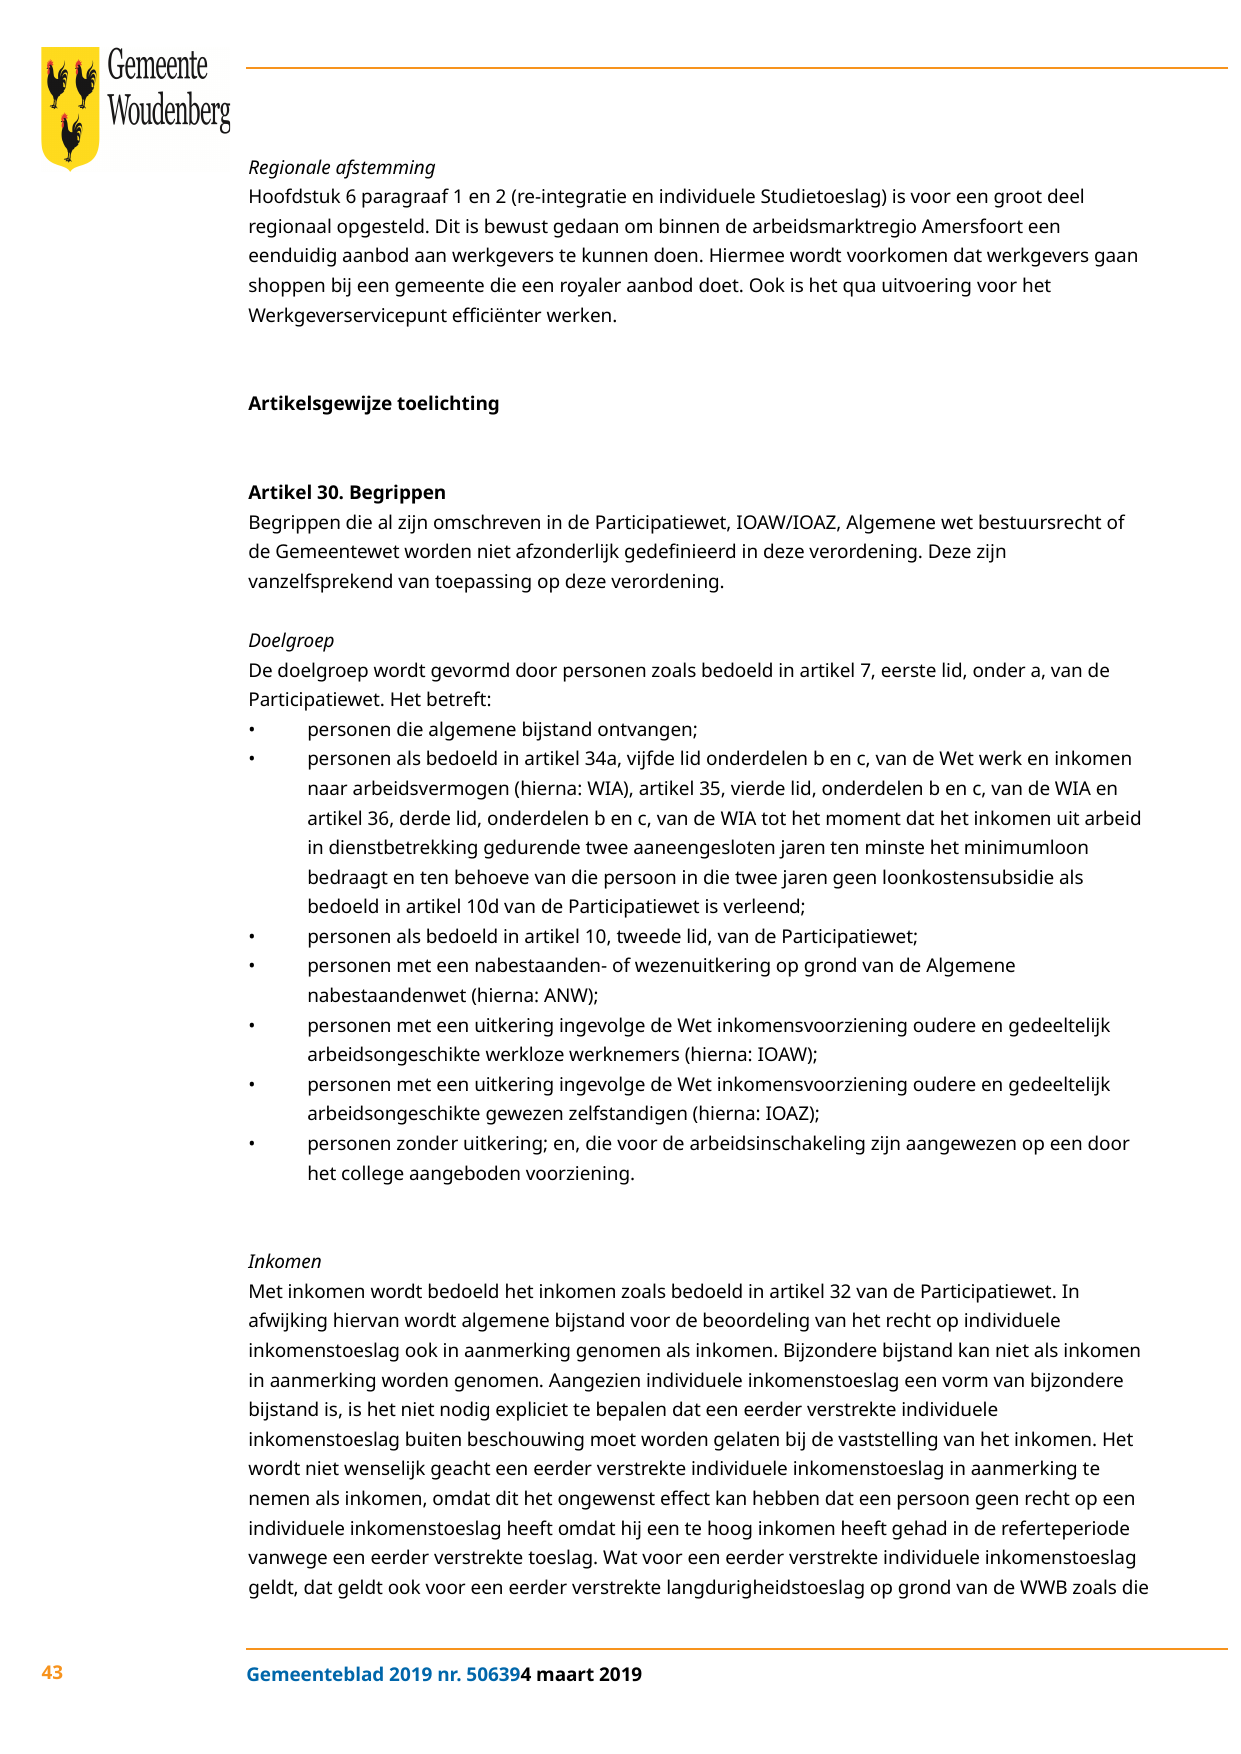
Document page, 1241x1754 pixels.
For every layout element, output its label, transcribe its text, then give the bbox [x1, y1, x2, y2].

list personen als bedoeld in artikel 10, tweede lid, van de Participatiewet; [248, 923, 1152, 949]
list personen die algemene bijstand ontvangen; [248, 716, 1152, 742]
text Artikel 30. Begrippen [248, 479, 1152, 505]
text Doelgroep [248, 627, 1152, 653]
picture [41, 47, 231, 172]
text Begrippen die al zijn omschreven in de Participatiewet, IOAW/IOAZ, Algemene wet bestuursrecht of de Gemeentewet worden niet afzonderlijk gedefinieerd in deze verordening. Deze zijn vanzelfsprekend van toepassing op deze verordening. [248, 509, 1152, 594]
list personen met een uitkering ingevolge de Wet inkomensvoorziening oudere en gedeeltelijk arbeidsongeschikte gewezen zelfstandigen (hierna: IOAZ); [248, 1071, 1152, 1126]
list personen met een nabestaanden- of wezenuitkering op grond van de Algemene nabestaandenwet (hierna: ANW); [248, 953, 1152, 1008]
list personen met een uitkering ingevolge de Wet inkomensvoorziening oudere en gedeeltelijk arbeidsongeschikte werkloze werknemers (hierna: IOAW); [248, 1012, 1152, 1067]
text De doelgroep wordt gevormd door personen zoals bedoeld in artikel 7, eerste lid, onder a, van de Participatiewet. Het betreft: [248, 657, 1152, 712]
list personen als bedoeld in artikel 34a, vijfde lid onderdelen b en c, van de Wet werk en inkomen naar arbeidsvermogen (hierna: WIA), artikel 35, vierde lid, onderdelen b en c, van de WIA en artikel 36, derde lid, onderdelen b en c, van de WIA tot het moment dat het inkomen uit arbeid in dienstbetrekking gedurende twee aaneengesloten jaren ten minste het minimumloon bedraagt en ten behoeve van die persoon in die twee jaren geen loonkostensubsidie als bedoeld in artikel 10d van de Participatiewet is verleend; [248, 746, 1152, 919]
text Hoofdstuk 6 paragraaf 1 en 2 (re-integratie en individuele Studietoeslag) is voor een groot deel regionaal opgesteld. Dit is bewust gedaan om binnen de arbeidsmarktregio Amersfoort een eenduidig aanbod aan werkgevers te kunnen doen. Hiermee wordt voorkomen dat werkgevers gaan shoppen bij een gemeente die een royaler aanbod doet. Ook is het qua uitvoering voor het Werkgeverservicepunt efficiënter werken. [248, 183, 1152, 328]
text Artikelsgewijze toelichting [248, 391, 1152, 416]
list personen zonder uitkering; en, die voor de arbeidsinschakeling zijn aangewezen op een door het college aangeboden voorziening. [248, 1130, 1152, 1186]
text Inkomen [248, 1248, 1152, 1274]
text Met inkomen wordt bedoeld het inkomen zoals bedoeld in artikel 32 van de Participatiewet. In afwijking hiervan wordt algemene bijstand voor de beoordeling van het recht op individuele inkomenstoeslag ook in aanmerking genomen als inkomen. Bijzondere bijstand kan niet als inkomen in aanmerking worden genomen. Aangezien individuele inkomenstoeslag een vorm van bijzondere bijstand is, is het niet nodig expliciet te bepalen dat een eerder verstrekte individuele inkomenstoeslag buiten beschouwing moet worden gelaten bij de vaststelling van het inkomen. Het wordt niet wenselijk geacht een eerder verstrekte individuele inkomenstoeslag in aanmerking te nemen als inkomen, omdat dit het ongewenst effect kan hebben dat een persoon geen recht op een individuele inkomenstoeslag heeft omdat hij een te hoog inkomen heeft gehad in de referteperiode vanwege een eerder verstrekte toeslag. Wat voor een eerder verstrekte individuele inkomenstoeslag geldt, dat geldt ook voor een eerder verstrekte langdurigheidstoeslag op grond van de WWB zoals die [248, 1278, 1152, 1600]
text Regionale afstemming [248, 154, 1152, 180]
